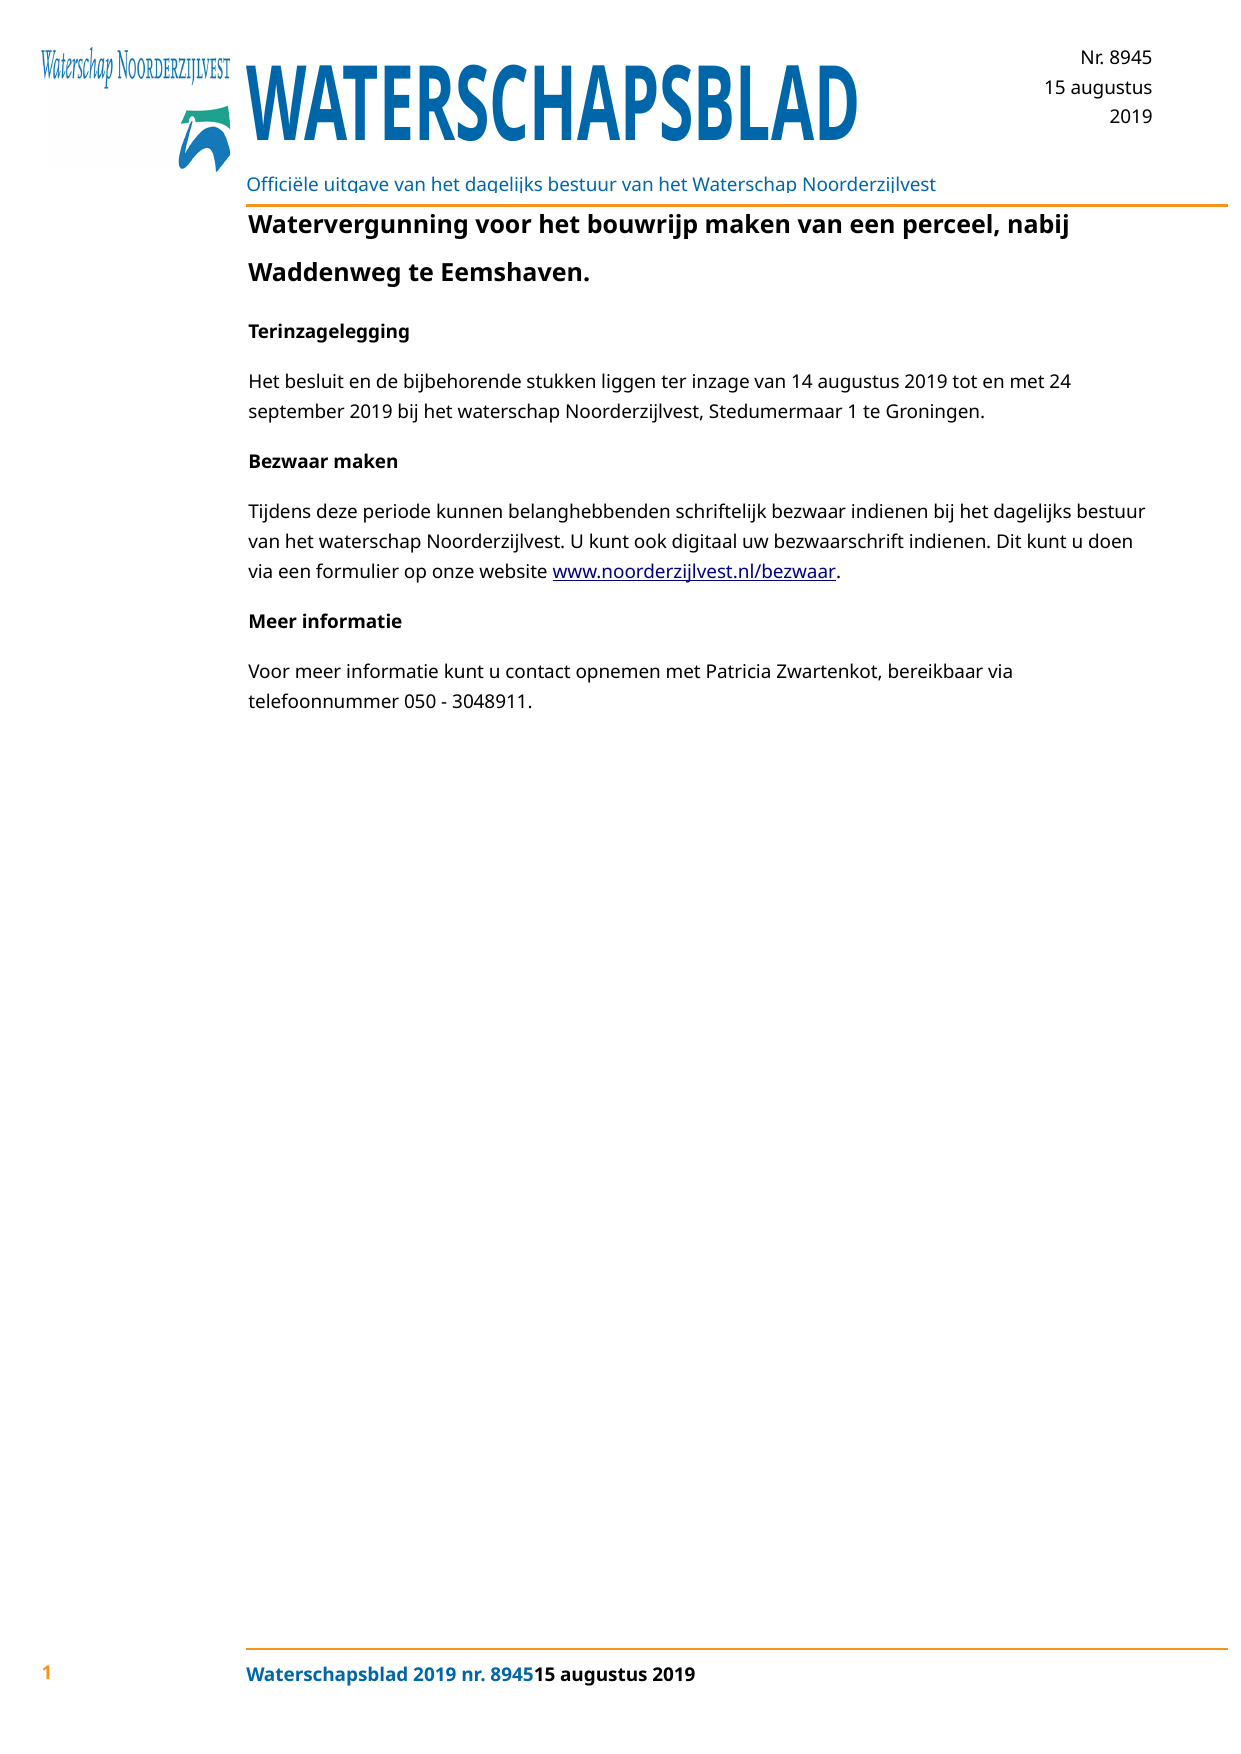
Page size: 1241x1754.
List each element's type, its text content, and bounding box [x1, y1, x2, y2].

text Watervergunning voor het bouwrijp maken van een perceel, nabij Waddenweg te Eemshaven. [248, 207, 1152, 288]
text Voor meer informatie kunt u contact opnemen met Patricia Zwartenkot, bereikbaar via telefoonnummer 050 - 3048911. [248, 659, 1152, 714]
text Terinzagelegging [248, 318, 1152, 344]
text Het besluit en de bijbehorende stukken liggen ter inzage van 14 augustus 2019 tot en met 24 september 2019 bij het waterschap Noorderzijlvest, Stedumermaar 1 te Groningen. [248, 368, 1152, 424]
text Tijdens deze periode kunnen belanghebbenden schriftelijk bezwaar indienen bij het dagelijks bestuur van het waterschap Noorderzijlvest. U kunt ook digitaal uw bezwaarschrift indienen. Dit kunt u doen via een formulier op onze website www.noorderzijlvest.nl/bezwaar. [248, 499, 1152, 584]
text Bezwaar maken [248, 448, 1152, 474]
text Meer informatie [248, 608, 1152, 634]
picture [41, 47, 231, 172]
